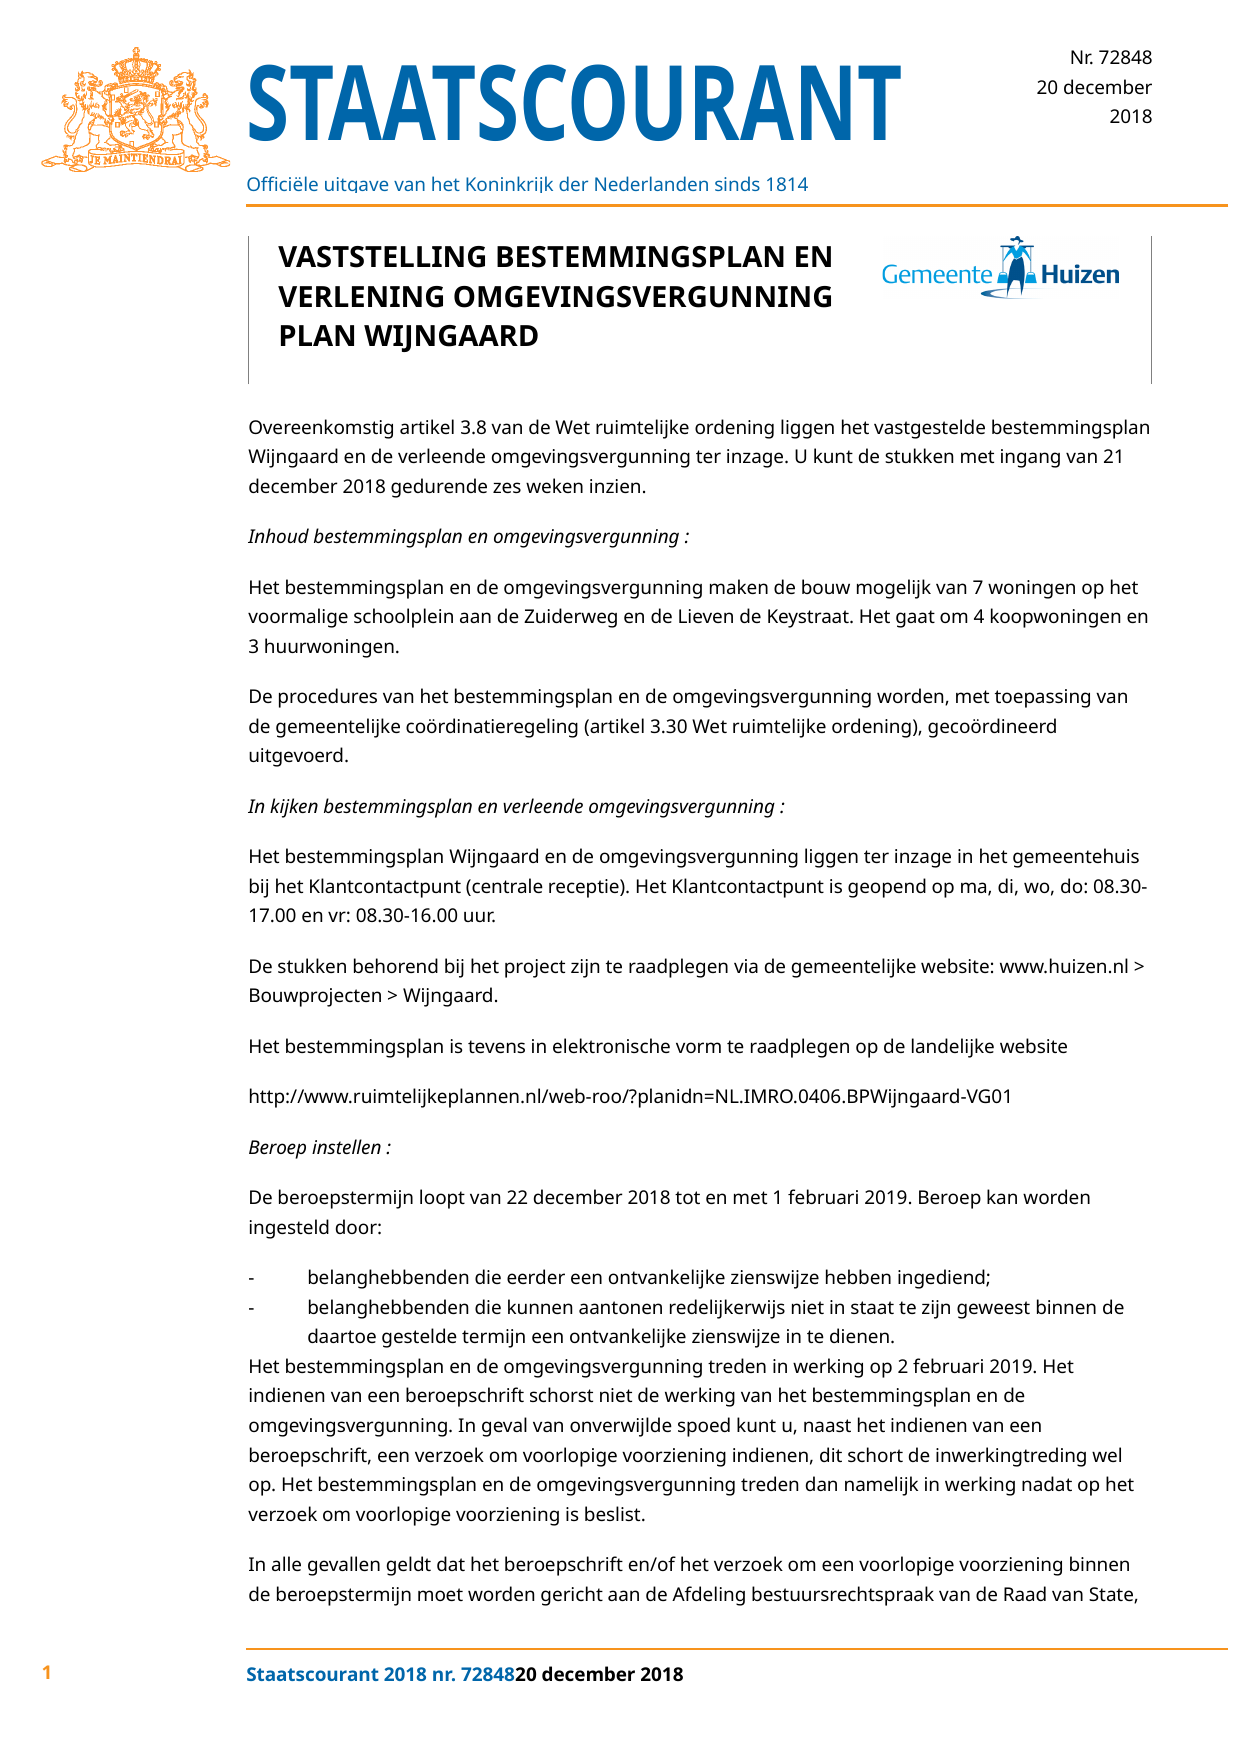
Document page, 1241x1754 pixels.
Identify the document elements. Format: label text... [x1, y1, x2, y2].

text De beroepstermijn loopt van 22 december 2018 tot en met 1 februari 2019. Beroep kan worden ingesteld door: [248, 1184, 1152, 1240]
text De stukken behorend bij het project zijn te raadplegen via de gemeentelijke website: www.huizen.nl > Bouwprojecten > Wijngaard. [248, 953, 1152, 1008]
text Overeenkomstig artikel 3.8 van de Wet ruimtelijke ordening liggen het vastgestelde bestemmingsplan Wijngaard en de verleende omgevingsvergunning ter inzage. U kunt de stukken met ingang van 21 december 2018 gedurende zes weken inzien. [248, 414, 1152, 499]
text Het bestemmingsplan en de omgevingsvergunning maken de bouw mogelijk van 7 woningen op het voormalige schoolplein aan de Zuiderweg en de Lieven de Keystraat. Het gaat om 4 koopwoningen en 3 huurwoningen. [248, 574, 1152, 659]
text Beroep instellen : [248, 1134, 1152, 1160]
text Het bestemmingsplan Wijngaard en de omgevingsvergunning liggen ter inzage in het gemeentehuis bij het Klantcontactpunt (centrale receptie). Het Klantcontactpunt is geopend op ma, di, wo, do: 08.30-17.00 en vr: 08.30-16.00 uur. [248, 843, 1152, 928]
text De procedures van het bestemmingsplan en de omgevingsvergunning worden, met toepassing van de gemeentelijke coördinatieregeling (artikel 3.30 Wet ruimtelijke ordening), gecoördineerd uitgevoerd. [248, 683, 1152, 768]
picture [41, 47, 231, 172]
list belanghebbenden die kunnen aantonen redelijkerwijs niet in staat te zijn geweest binnen de daartoe gestelde termijn een ontvankelijke zienswijze in te dienen. [248, 1294, 1152, 1349]
text In alle gevallen geldt dat het beroepschrift en/of het verzoek om een voorlopige voorziening binnen de beroepstermijn moet worden gericht aan de Afdeling bestuursrechtspraak van de Raad van State, [248, 1551, 1152, 1607]
text http://www.ruimtelijkeplannen.nl/web-roo/?planidn=NL.IMRO.0406.BPWijngaard-VG01 [248, 1083, 1152, 1109]
list belanghebbenden die eerder een ontvankelijke zienswijze hebben ingediend; [248, 1264, 1152, 1290]
table_header [850, 236, 1151, 384]
text Inhoud bestemmingsplan en omgevingsvergunning : [248, 523, 1152, 549]
picture [882, 236, 1119, 299]
text Het bestemmingsplan en de omgevingsvergunning treden in werking op 2 februari 2019. Het indienen van een beroepschrift schorst niet de werking van het bestemmingsplan en de omgevingsvergunning. In geval van onverwijlde spoed kunt u, naast het indienen van een beroepschrift, een verzoek om voorlopige voorziening indienen, dit schort de inwerkingtreding wel op. Het bestemmingsplan en de omgevingsvergunning treden dan namelijk in werking nadat op het verzoek om voorlopige voorziening is beslist. [248, 1353, 1152, 1527]
text In kijken bestemmingsplan en verleende omgevingsvergunning : [248, 793, 1152, 819]
text Het bestemmingsplan is tevens in elektronische vorm te raadplegen op de landelijke website [248, 1033, 1152, 1059]
table_header VASTSTELLING BESTEMMINGSPLAN EN VERLENING OMGEVINGSVERGUNNING PLAN WIJNGAARD [249, 236, 850, 384]
